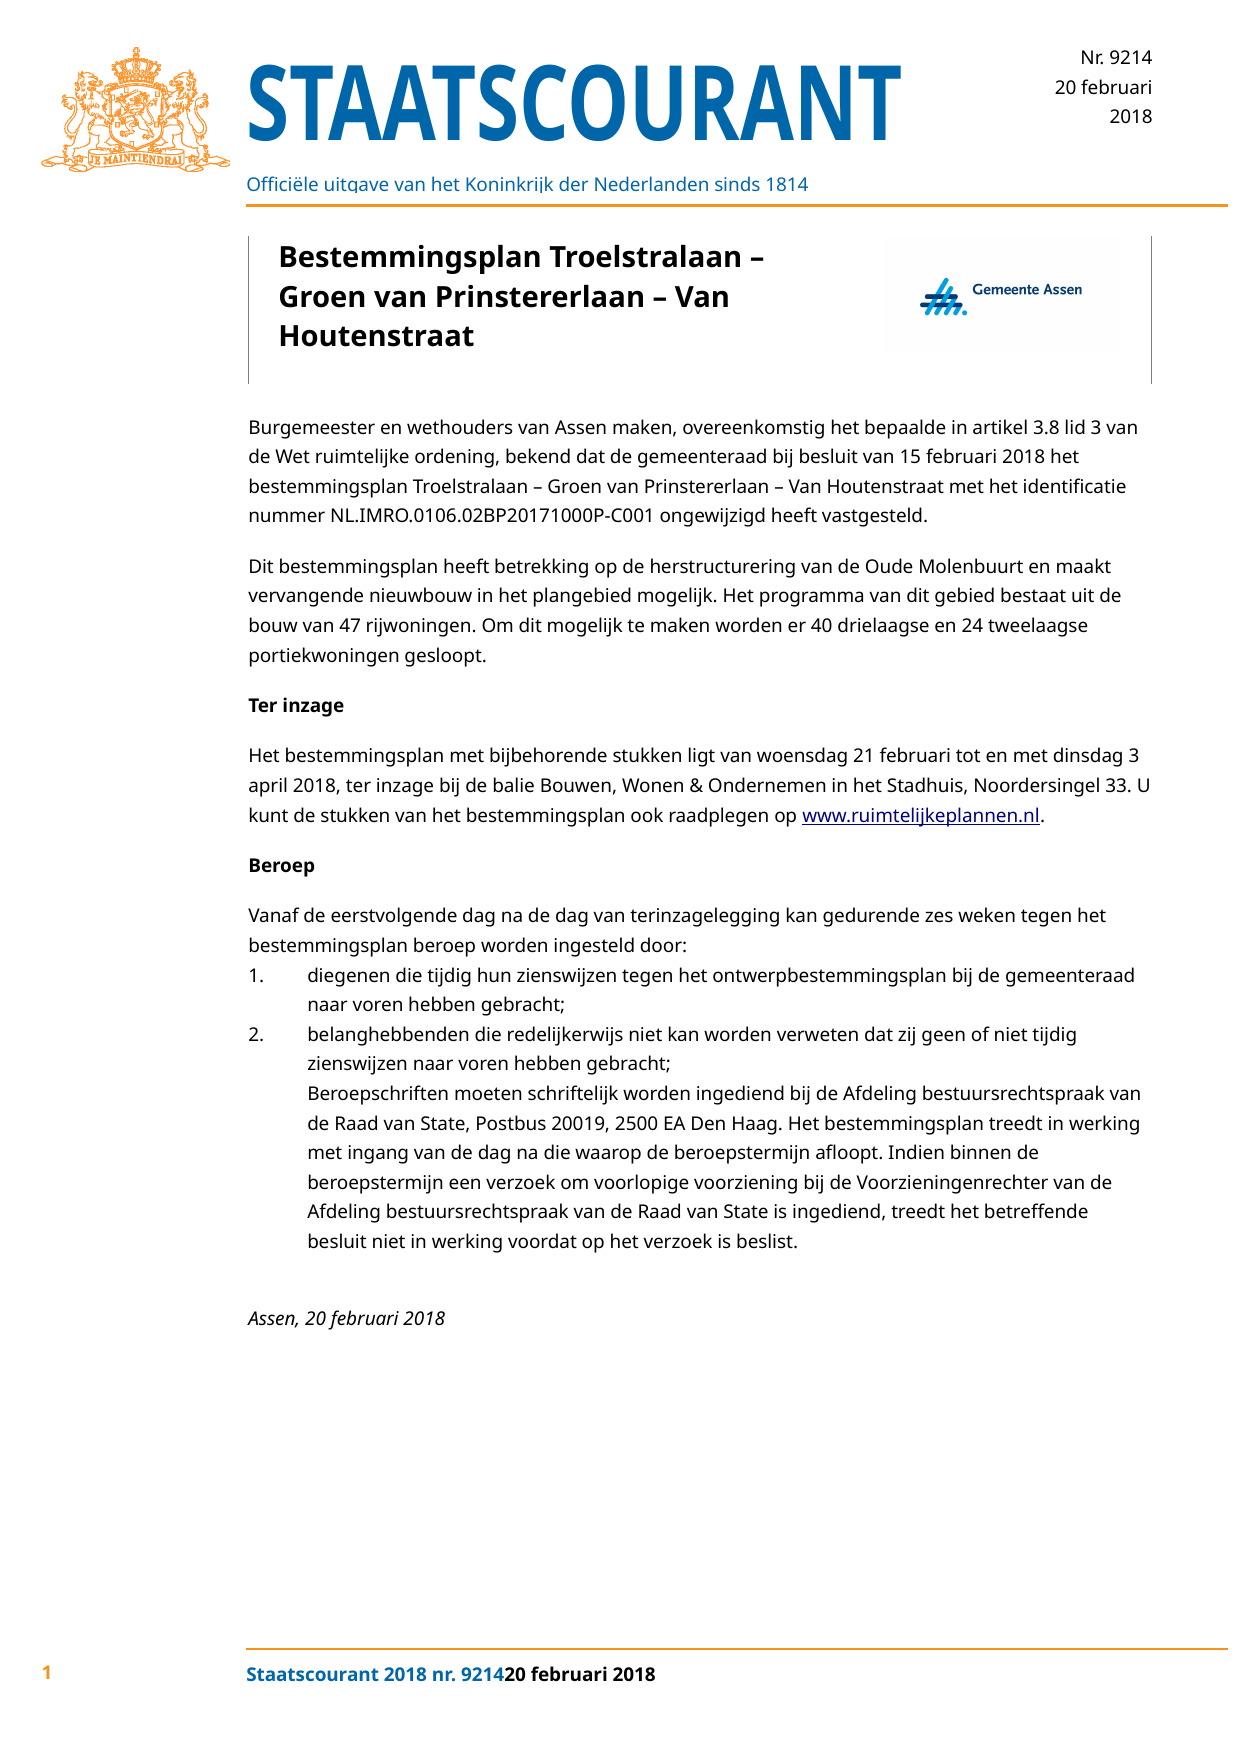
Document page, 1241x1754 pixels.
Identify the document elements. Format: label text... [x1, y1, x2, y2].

picture [882, 236, 1119, 355]
text Burgemeester en wethouders van Assen maken, overeenkomstig het bepaalde in artikel 3.8 lid 3 van de Wet ruimtelijke ordening, bekend dat de gemeenteraad bij besluit van 15 februari 2018 het bestemmingsplan Troelstralaan – Groen van Prinstererlaan – Van Houtenstraat met het identificatie nummer NL.IMRO.0106.02BP20171000P-C001 ongewijzigd heeft vastgesteld. [248, 414, 1152, 528]
picture [41, 47, 231, 172]
text Beroep [248, 852, 1152, 878]
list diegenen die tijdig hun zienswijzen tegen het ontwerpbestemmingsplan bij de gemeenteraad naar voren hebben gebracht; [248, 962, 1152, 1017]
text Assen, 20 februari 2018 [248, 1306, 1152, 1331]
list Beroepschriften moeten schriftelijk worden ingediend bij de Afdeling bestuursrechtspraak van de Raad van State, Postbus 20019, 2500 EA Den Haag. Het bestemmingsplan treedt in werking met ingang van de dag na die waarop de beroepstermijn afloopt. Indien binnen de beroepstermijn een verzoek om voorlopige voorziening bij de Voorzieningenrechter van de Afdeling bestuursrechtspraak van de Raad van State is ingediend, treedt het betreffende besluit niet in werking voordat op het verzoek is beslist. [248, 1080, 1152, 1254]
text Dit bestemmingsplan heeft betrekking op de herstructurering van de Oude Molenbuurt en maakt vervangende nieuwbouw in het plangebied mogelijk. Het programma van dit gebied bestaat uit de bouw van 47 rijwoningen. Om dit mogelijk te maken worden er 40 drielaagse en 24 tweelaagse portiekwoningen gesloopt. [248, 553, 1152, 668]
text Vanaf de eerstvolgende dag na de dag van terinzagelegging kan gedurende zes weken tegen het bestemmingsplan beroep worden ingesteld door: [248, 903, 1152, 958]
table_header [850, 236, 1151, 384]
text Ter inzage [248, 692, 1152, 718]
text Het bestemmingsplan met bijbehorende stukken ligt van woensdag 21 februari tot en met dinsdag 3 april 2018, ter inzage bij de balie Bouwen, Wonen & Ondernemen in het Stadhuis, Noordersingel 33. U kunt de stukken van het bestemmingsplan ook raadplegen op www.ruimtelijkeplannen.nl. [248, 743, 1152, 828]
list belanghebbenden die redelijkerwijs niet kan worden verweten dat zij geen of niet tijdig zienswijzen naar voren hebben gebracht; [248, 1021, 1152, 1076]
table_header Bestemmingsplan Troelstralaan – Groen van Prinstererlaan – Van Houtenstraat [249, 236, 850, 384]
